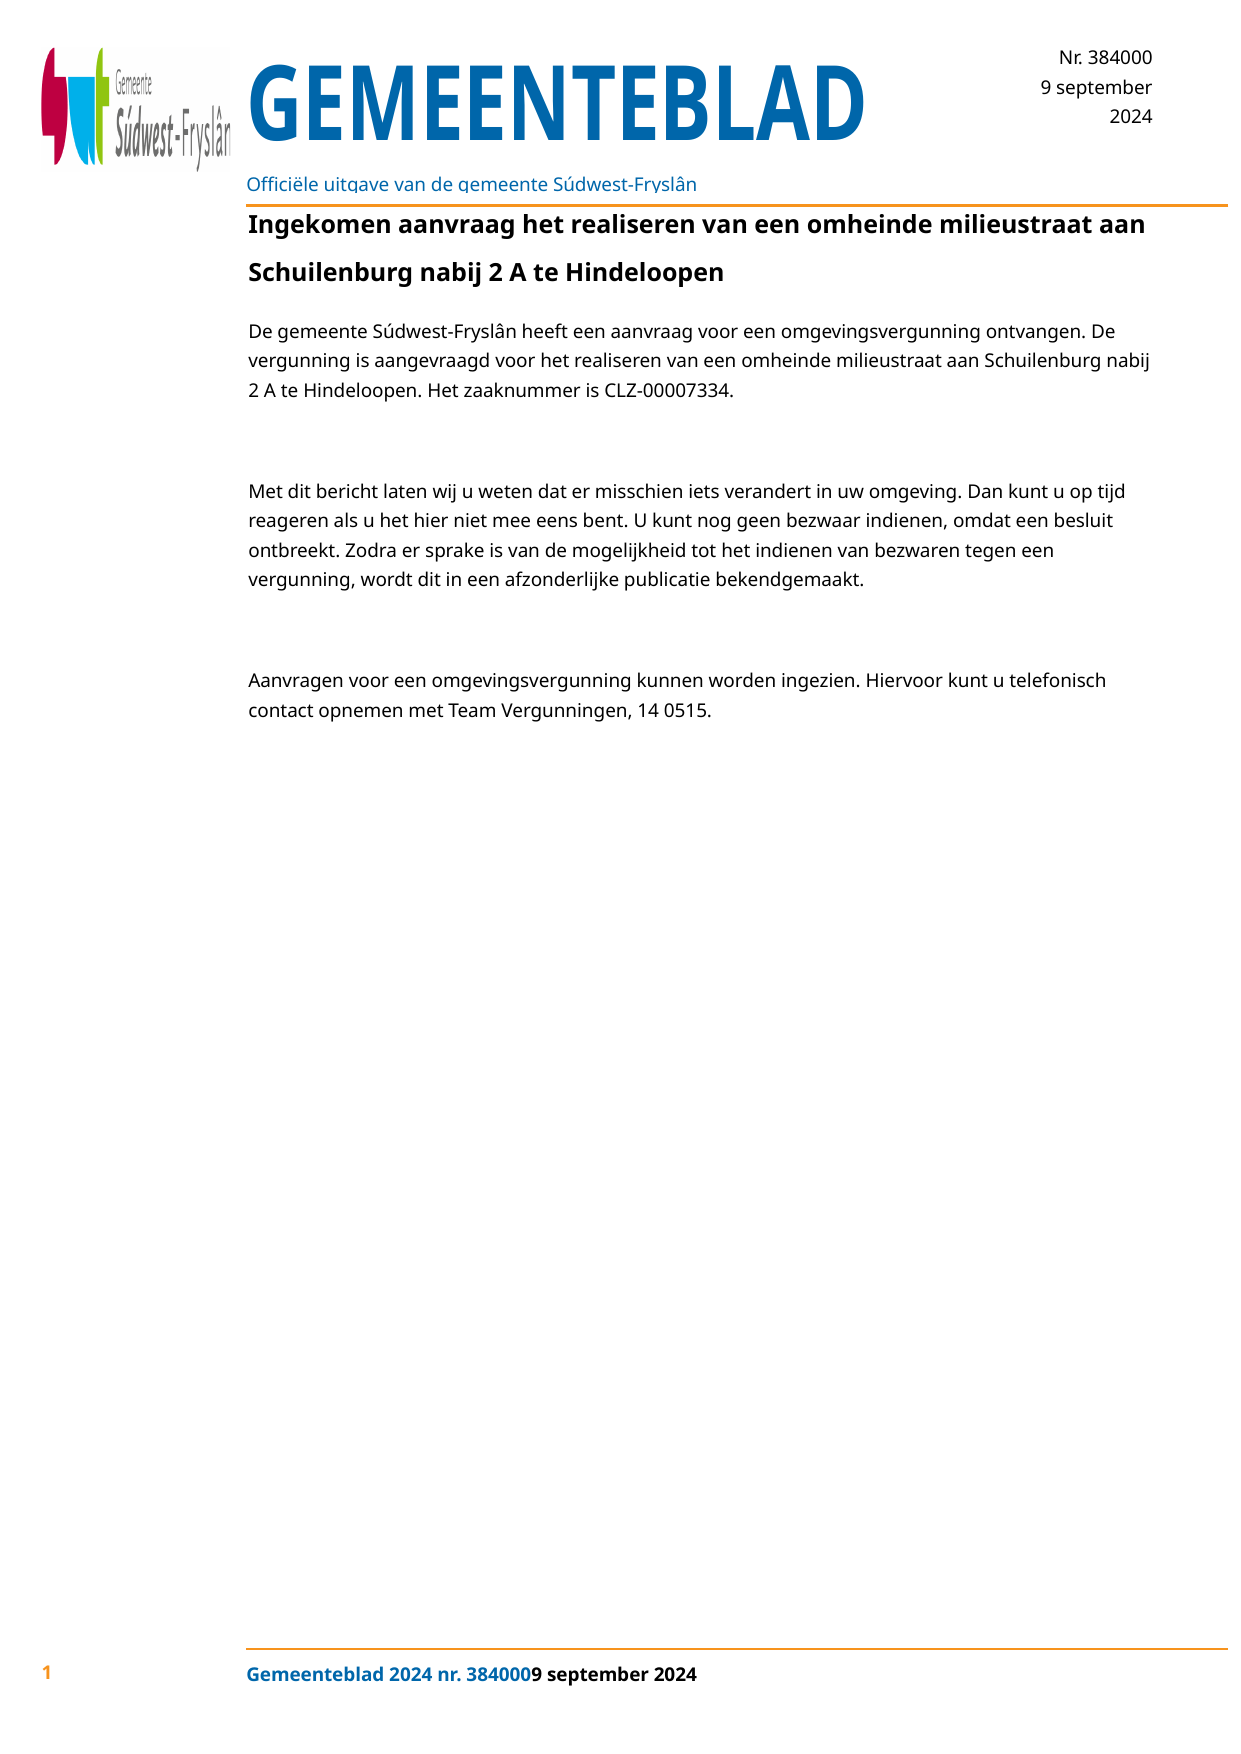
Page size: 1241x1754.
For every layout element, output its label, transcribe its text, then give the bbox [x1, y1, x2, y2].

text Ingekomen aanvraag het realiseren van een omheinde milieustraat aan Schuilenburg nabij 2 A te Hindeloopen [248, 207, 1152, 288]
text Aanvragen voor een omgevingsvergunning kunnen worden ingezien. Hiervoor kunt u telefonisch contact opnemen met Team Vergunningen, 14 0515. [248, 667, 1152, 723]
picture [41, 47, 231, 172]
text Met dit bericht laten wij u weten dat er misschien iets verandert in uw omgeving. Dan kunt u op tijd reageren als u het hier niet mee eens bent. U kunt nog geen bezwaar indienen, omdat een besluit ontbreekt. Zodra er sprake is van de mogelijkheid tot het indienen van bezwaren tegen een vergunning, wordt dit in een afzonderlijke publicatie bekendgemaakt. [248, 478, 1152, 592]
text De gemeente Súdwest-Fryslân heeft een aanvraag voor een omgevingsvergunning ontvangen. De vergunning is aangevraagd voor het realiseren van een omheinde milieustraat aan Schuilenburg nabij 2 A te Hindeloopen. Het zaaknummer is CLZ-00007334. [248, 318, 1152, 403]
